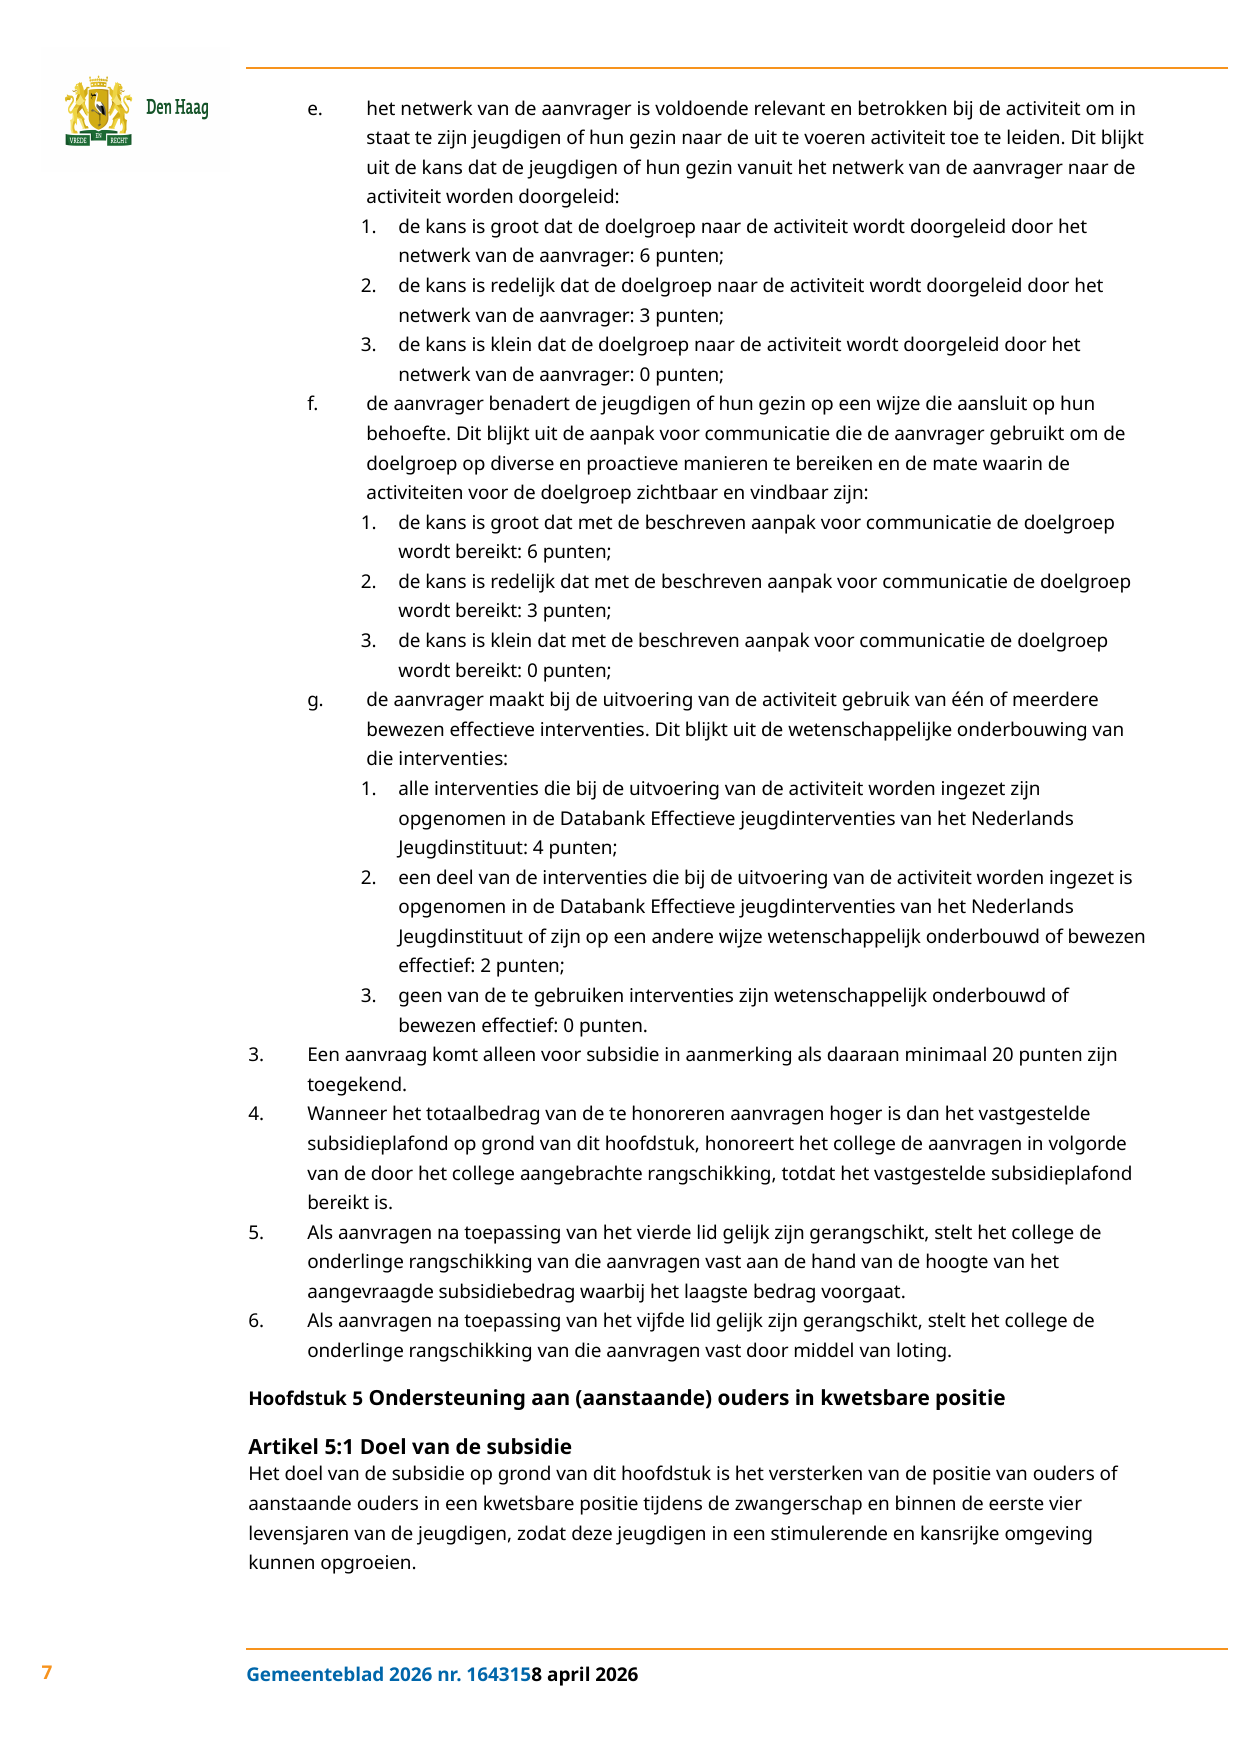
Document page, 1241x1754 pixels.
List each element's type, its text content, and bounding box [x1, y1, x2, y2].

list de kans is groot dat met de beschreven aanpak voor communicatie de doelgroep wordt bereikt: 6 punten; [361, 509, 1152, 564]
list alle interventies die bij de uitvoering van de activiteit worden ingezet zijn opgenomen in de Databank Effectieve jeugdinterventies van het Nederlands Jeugdinstituut: 4 punten; [361, 775, 1152, 860]
text Artikel 5:1 Doel van de subsidie [248, 1432, 1152, 1461]
list de aanvrager maakt bij de uitvoering van de activiteit gebruik van één of meerdere bewezen effectieve interventies. Dit blijkt uit de wetenschappelijke onderbouwing van die interventies: [307, 686, 1152, 771]
list de kans is redelijk dat met de beschreven aanpak voor communicatie de doelgroep wordt bereikt: 3 punten; [361, 568, 1152, 623]
list het netwerk van de aanvrager is voldoende relevant en betrokken bij de activiteit om in staat te zijn jeugdigen of hun gezin naar de uit te voeren activiteit toe te leiden. Dit blijkt uit de kans dat de jeugdigen of hun gezin vanuit het netwerk van de aanvrager naar de activiteit worden doorgeleid: [307, 95, 1152, 209]
list de kans is redelijk dat de doelgroep naar de activiteit wordt doorgeleid door het netwerk van de aanvrager: 3 punten; [361, 272, 1152, 328]
list de kans is groot dat de doelgroep naar de activiteit wordt doorgeleid door het netwerk van de aanvrager: 6 punten; [361, 213, 1152, 268]
list Als aanvragen na toepassing van het vijfde lid gelijk zijn gerangschikt, stelt het college de onderlinge rangschikking van die aanvragen vast door middel van loting. [248, 1308, 1152, 1363]
list Als aanvragen na toepassing van het vierde lid gelijk zijn gerangschikt, stelt het college de onderlinge rangschikking van die aanvragen vast aan de hand van de hoogte van het aangevraagde subsidiebedrag waarbij het laagste bedrag voorgaat. [248, 1219, 1152, 1304]
picture [41, 47, 231, 172]
list een deel van de interventies die bij de uitvoering van de activiteit worden ingezet is opgenomen in de Databank Effectieve jeugdinterventies van het Nederlands Jeugdinstituut of zijn op een andere wijze wetenschappelijk onderbouwd of bewezen effectief: 2 punten; [361, 864, 1152, 978]
text Hoofdstuk 5 Ondersteuning aan (aanstaande) ouders in kwetsbare positie [248, 1383, 1152, 1411]
list de aanvrager benadert de jeugdigen of hun gezin op een wijze die aansluit op hun behoefte. Dit blijkt uit de aanpak voor communicatie die de aanvrager gebruikt om de doelgroep op diverse en proactieve manieren te bereiken en de mate waarin de activiteiten voor de doelgroep zichtbaar en vindbaar zijn: [307, 391, 1152, 505]
list de kans is klein dat de doelgroep naar de activiteit wordt doorgeleid door het netwerk van de aanvrager: 0 punten; [361, 331, 1152, 387]
list geen van de te gebruiken interventies zijn wetenschappelijk onderbouwd of bewezen effectief: 0 punten. [361, 982, 1152, 1038]
list Wanneer het totaalbedrag van de te honoreren aanvragen hoger is dan het vastgestelde subsidieplafond op grond van dit hoofdstuk, honoreert het college de aanvragen in volgorde van de door het college aangebrachte rangschikking, totdat het vastgestelde subsidieplafond bereikt is. [248, 1101, 1152, 1215]
list de kans is klein dat met de beschreven aanpak voor communicatie de doelgroep wordt bereikt: 0 punten; [361, 627, 1152, 683]
list Een aanvraag komt alleen voor subsidie in aanmerking als daaraan minimaal 20 punten zijn toegekend. [248, 1041, 1152, 1097]
text Het doel van de subsidie op grond van dit hoofdstuk is het versterken van de positie van ouders of aanstaande ouders in een kwetsbare positie tijdens de zwangerschap en binnen de eerste vier levensjaren van de jeugdigen, zodat deze jeugdigen in een stimulerende en kansrijke omgeving kunnen opgroeien. [248, 1461, 1152, 1575]
